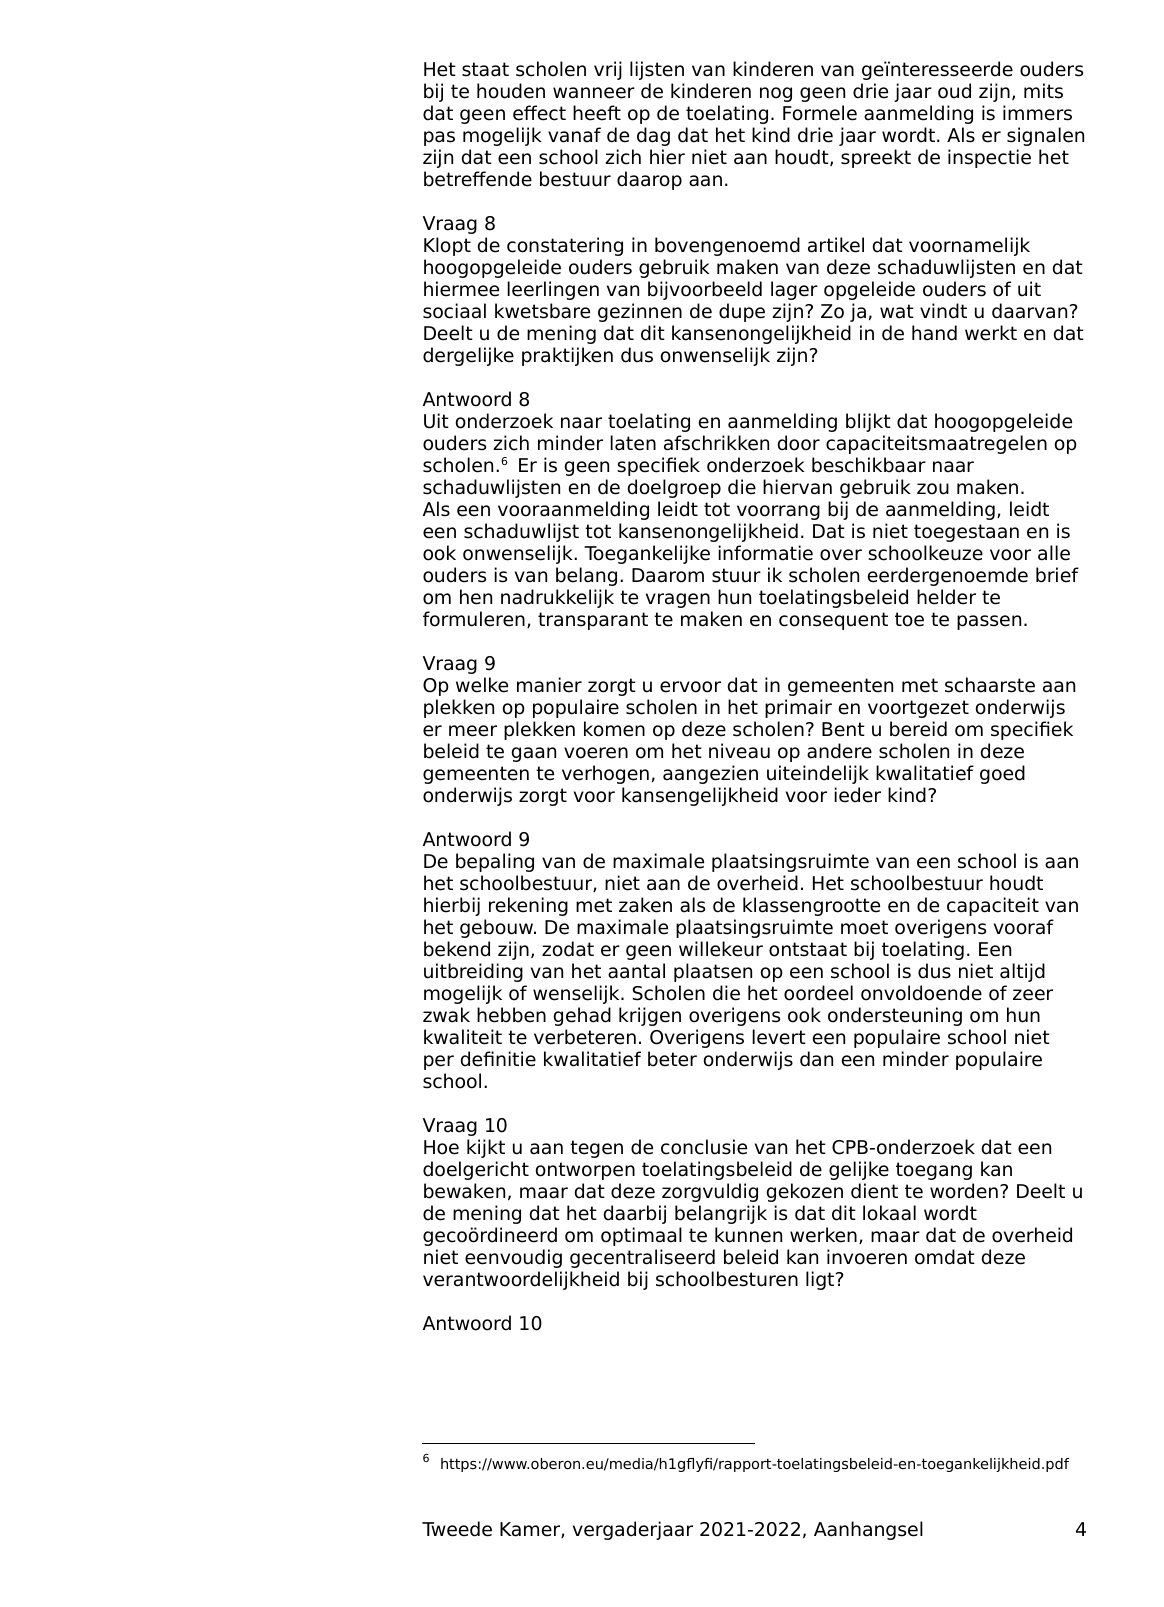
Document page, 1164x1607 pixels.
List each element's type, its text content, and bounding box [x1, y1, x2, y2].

text Antwoord 8 [422, 389, 1087, 411]
text Uit onderzoek naar toelating en aanmelding blijkt dat hoogopgeleide ouders zich minder laten afschrikken door capaciteitsmaatregelen op scholen. Er is geen specifiek onderzoek beschikbaar naar schaduwlijsten en de doelgroep die hiervan gebruik zou maken. [422, 411, 1087, 499]
text Hoe kijkt u aan tegen de conclusie van het CPB-onderzoek dat een doelgericht ontworpen toelatingsbeleid de gelijke toegang kan bewaken, maar dat deze zorgvuldig gekozen dient te worden? Deelt u de mening dat het daarbij belangrijk is dat dit lokaal wordt gecoördineerd om optimaal te kunnen werken, maar dat de overheid niet eenvoudig gecentraliseerd beleid kan invoeren omdat deze verantwoordelijkheid bij schoolbesturen ligt? [422, 1137, 1087, 1291]
text Antwoord 10 [422, 1313, 1087, 1335]
text Klopt de constatering in bovengenoemd artikel dat voornamelijk hoogopgeleide ouders gebruik maken van deze schaduwlijsten en dat hiermee leerlingen van bijvoorbeeld lager opgeleide ouders of uit sociaal kwetsbare gezinnen de dupe zijn? Zo ja, wat vindt u daarvan? Deelt u de mening dat dit kansenongelijkheid in de hand werkt en dat dergelijke praktijken dus onwenselijk zijn? [422, 235, 1087, 367]
text Antwoord 9 [422, 829, 1087, 851]
text De bepaling van de maximale plaatsingsruimte van een school is aan het schoolbestuur, niet aan de overheid. Het schoolbestuur houdt hierbij rekening met zaken als de klassengrootte en de capaciteit van het gebouw. De maximale plaatsingsruimte moet overigens vooraf bekend zijn, zodat er geen willekeur ontstaat bij toelating. Een uitbreiding van het aantal plaatsen op een school is dus niet altijd mogelijk of wenselijk. Scholen die het oordeel onvoldoende of zeer zwak hebben gehad krijgen overigens ook ondersteuning om hun kwaliteit te verbeteren. Overigens levert een populaire school niet per definitie kwalitatief beter onderwijs dan een minder populaire school. [422, 851, 1087, 1093]
text Vraag 8 [422, 213, 1087, 235]
text Op welke manier zorgt u ervoor dat in gemeenten met schaarste aan plekken op populaire scholen in het primair en voortgezet onderwijs er meer plekken komen op deze scholen? Bent u bereid om specifiek beleid te gaan voeren om het niveau op andere scholen in deze gemeenten te verhogen, aangezien uiteindelijk kwalitatief goed onderwijs zorgt voor kansengelijkheid voor ieder kind? [422, 675, 1087, 807]
text Vraag 9 [422, 653, 1087, 675]
text Als een vooraanmelding leidt tot voorrang bij de aanmelding, leidt een schaduwlijst tot kansenongelijkheid. Dat is niet toegestaan en is ook onwenselijk. Toegankelijke informatie over schoolkeuze voor alle ouders is van belang. Daarom stuur ik scholen eerdergenoemde brief om hen nadrukkelijk te vragen hun toelatingsbeleid helder te formuleren, transparant te maken en consequent toe te passen. [422, 499, 1087, 631]
text Het staat scholen vrij lijsten van kinderen van geïnteresseerde ouders bij te houden wanneer de kinderen nog geen drie jaar oud zijn, mits dat geen effect heeft op de toelating. Formele aanmelding is immers pas mogelijk vanaf de dag dat het kind drie jaar wordt. Als er signalen zijn dat een school zich hier niet aan houdt, spreekt de inspectie het betreffende bestuur daarop aan. [422, 59, 1087, 191]
text https://www.oberon.eu/media/h1gflyfi/rapport-toelatingsbeleid-en-toegankelijkheid.pdf [422, 1452, 1087, 1474]
text Vraag 10 [422, 1115, 1087, 1137]
